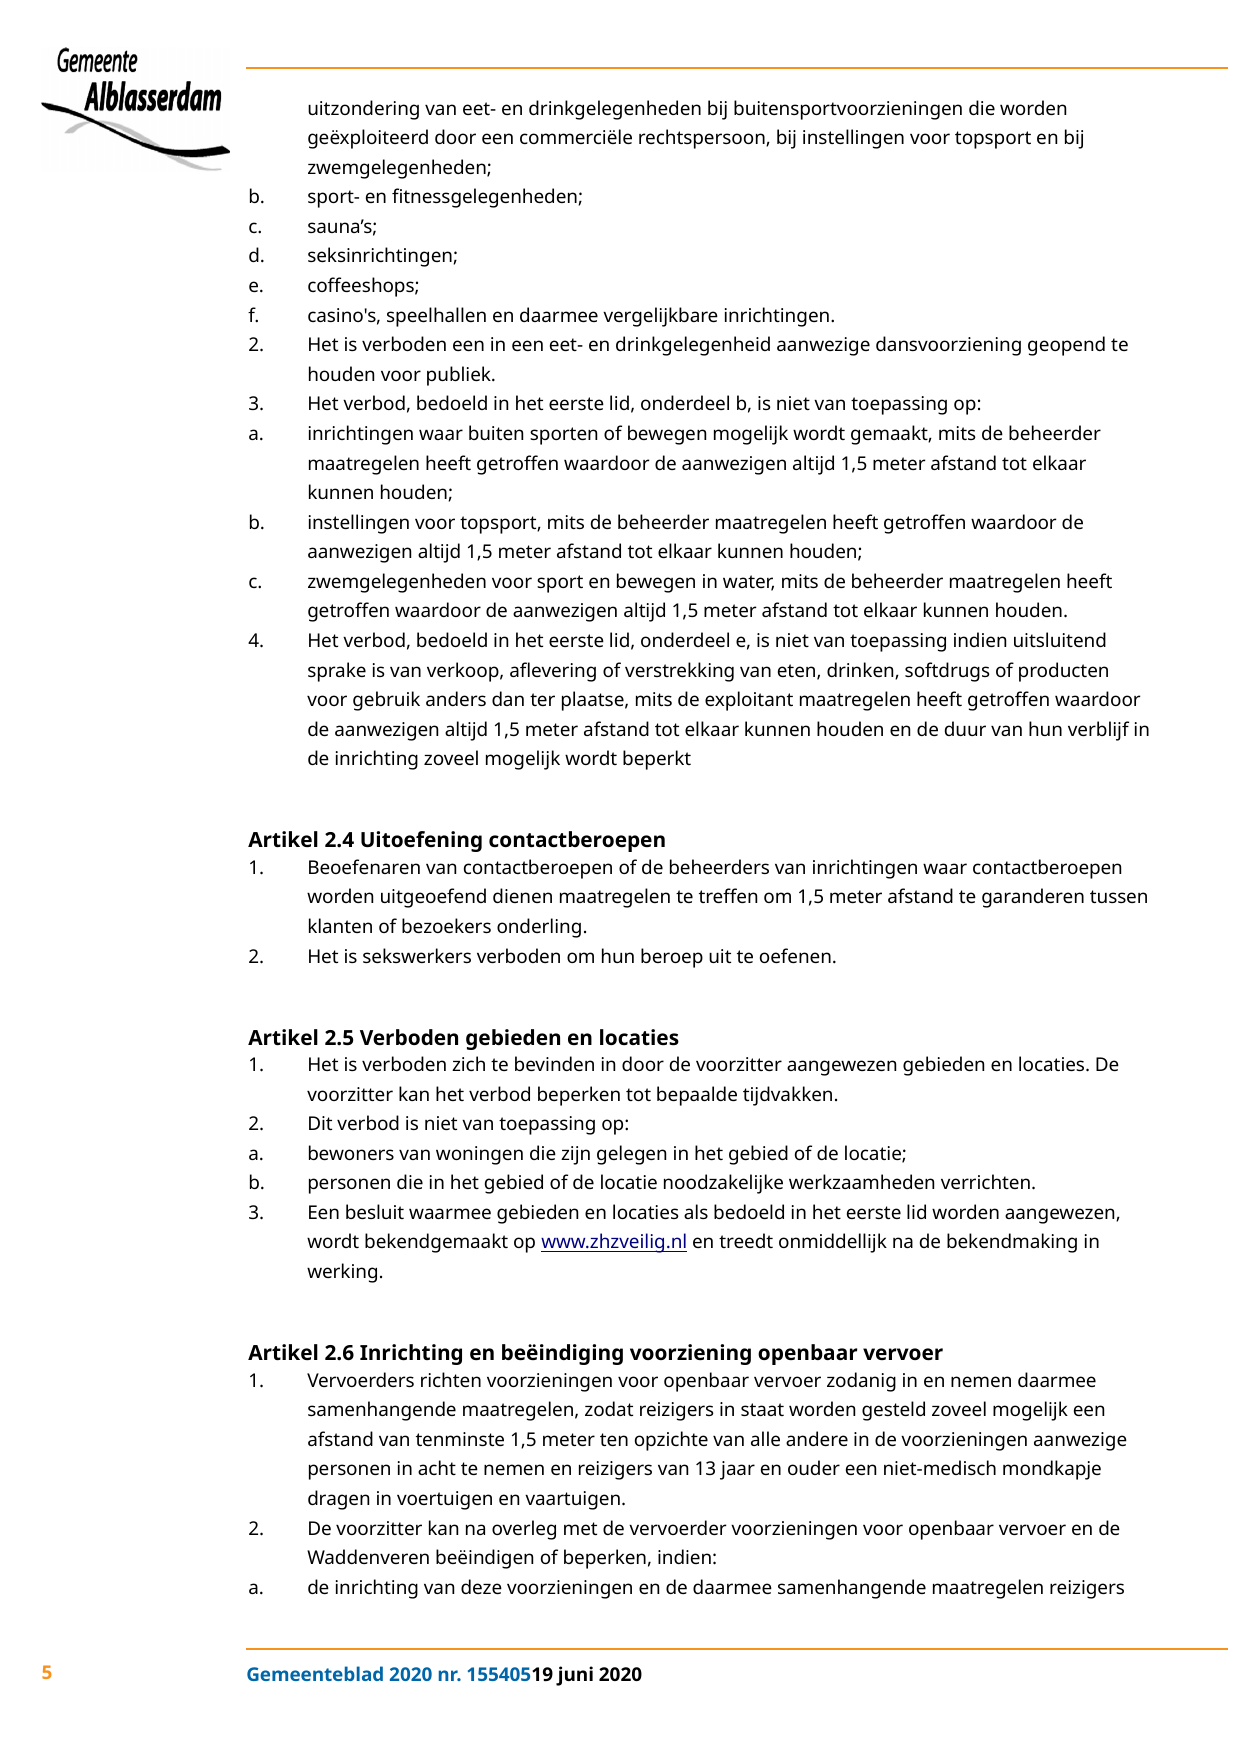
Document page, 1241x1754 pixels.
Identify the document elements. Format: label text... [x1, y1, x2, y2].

list coffeeshops; [248, 272, 1152, 298]
list Beoefenaren van contactberoepen of de beheerders van inrichtingen waar contactberoepen worden uitgeoefend dienen maatregelen te treffen om 1,5 meter afstand te garanderen tussen klanten of bezoekers onderling. [248, 854, 1152, 939]
list zwemgelegenheden voor sport en bewegen in water, mits de beheerder maatregelen heeft getroffen waardoor de aanwezigen altijd 1,5 meter afstand tot elkaar kunnen houden. [248, 568, 1152, 623]
text Artikel 2.4 Uitoefening contactberoepen [248, 826, 1152, 854]
list sauna’s; [248, 213, 1152, 239]
text Artikel 2.6 Inrichting en beëindiging voorziening openbaar vervoer [248, 1338, 1152, 1367]
list Vervoerders richten voorzieningen voor openbaar vervoer zodanig in en nemen daarmee samenhangende maatregelen, zodat reizigers in staat worden gesteld zoveel mogelijk een afstand van tenminste 1,5 meter ten opzichte van alle andere in de voorzieningen aanwezige personen in acht te nemen en reizigers van 13 jaar en ouder een niet-medisch mondkapje dragen in voertuigen en vaartuigen. [248, 1367, 1152, 1511]
list instellingen voor topsport, mits de beheerder maatregelen heeft getroffen waardoor de aanwezigen altijd 1,5 meter afstand tot elkaar kunnen houden; [248, 509, 1152, 564]
list inrichtingen waar buiten sporten of bewegen mogelijk wordt gemaakt, mits de beheerder maatregelen heeft getroffen waardoor de aanwezigen altijd 1,5 meter afstand tot elkaar kunnen houden; [248, 420, 1152, 505]
list casino's, speelhallen en daarmee vergelijkbare inrichtingen. [248, 302, 1152, 328]
list bewoners van woningen die zijn gelegen in het gebied of de locatie; [248, 1140, 1152, 1166]
list Dit verbod is niet van toepassing op: [248, 1110, 1152, 1136]
text Artikel 2.5 Verboden gebieden en locaties [248, 1023, 1152, 1051]
list seksinrichtingen; [248, 243, 1152, 268]
list Het is sekswerkers verboden om hun beroep uit te oefenen. [248, 943, 1152, 968]
list Een besluit waarmee gebieden en locaties als bedoeld in het eerste lid worden aangewezen, wordt bekendgemaakt op www.zhzveilig.nl en treedt onmiddellijk na de bekendmaking in werking. [248, 1199, 1152, 1284]
list personen die in het gebied of de locatie noodzakelijke werkzaamheden verrichten. [248, 1169, 1152, 1195]
list sport- en fitnessgelegenheden; [248, 183, 1152, 209]
list Het verbod, bedoeld in het eerste lid, onderdeel b, is niet van toepassing op: [248, 391, 1152, 416]
list Het is verboden een in een eet- en drinkgelegenheid aanwezige dansvoorziening geopend te houden voor publiek. [248, 331, 1152, 387]
list De voorzitter kan na overleg met de vervoerder voorzieningen voor openbaar vervoer en de Waddenveren beëindigen of beperken, indien: [248, 1515, 1152, 1570]
list de inrichting van deze voorzieningen en de daarmee samenhangende maatregelen reizigers [248, 1574, 1152, 1599]
list Het is verboden zich te bevinden in door de voorzitter aangewezen gebieden en locaties. De voorzitter kan het verbod beperken tot bepaalde tijdvakken. [248, 1051, 1152, 1107]
picture [41, 47, 231, 172]
list Het verbod, bedoeld in het eerste lid, onderdeel e, is niet van toepassing indien uitsluitend sprake is van verkoop, aflevering of verstrekking van eten, drinken, softdrugs of producten voor gebruik anders dan ter plaatse, mits de exploitant maatregelen heeft getroffen waardoor de aanwezigen altijd 1,5 meter afstand tot elkaar kunnen houden en de duur van hun verblijf in de inrichting zoveel mogelijk wordt beperkt [248, 627, 1152, 771]
list uitzondering van eet- en drinkgelegenheden bij buitensportvoorzieningen die worden geëxploiteerd door een commerciële rechtspersoon, bij instellingen voor topsport en bij zwemgelegenheden; [248, 95, 1152, 180]
